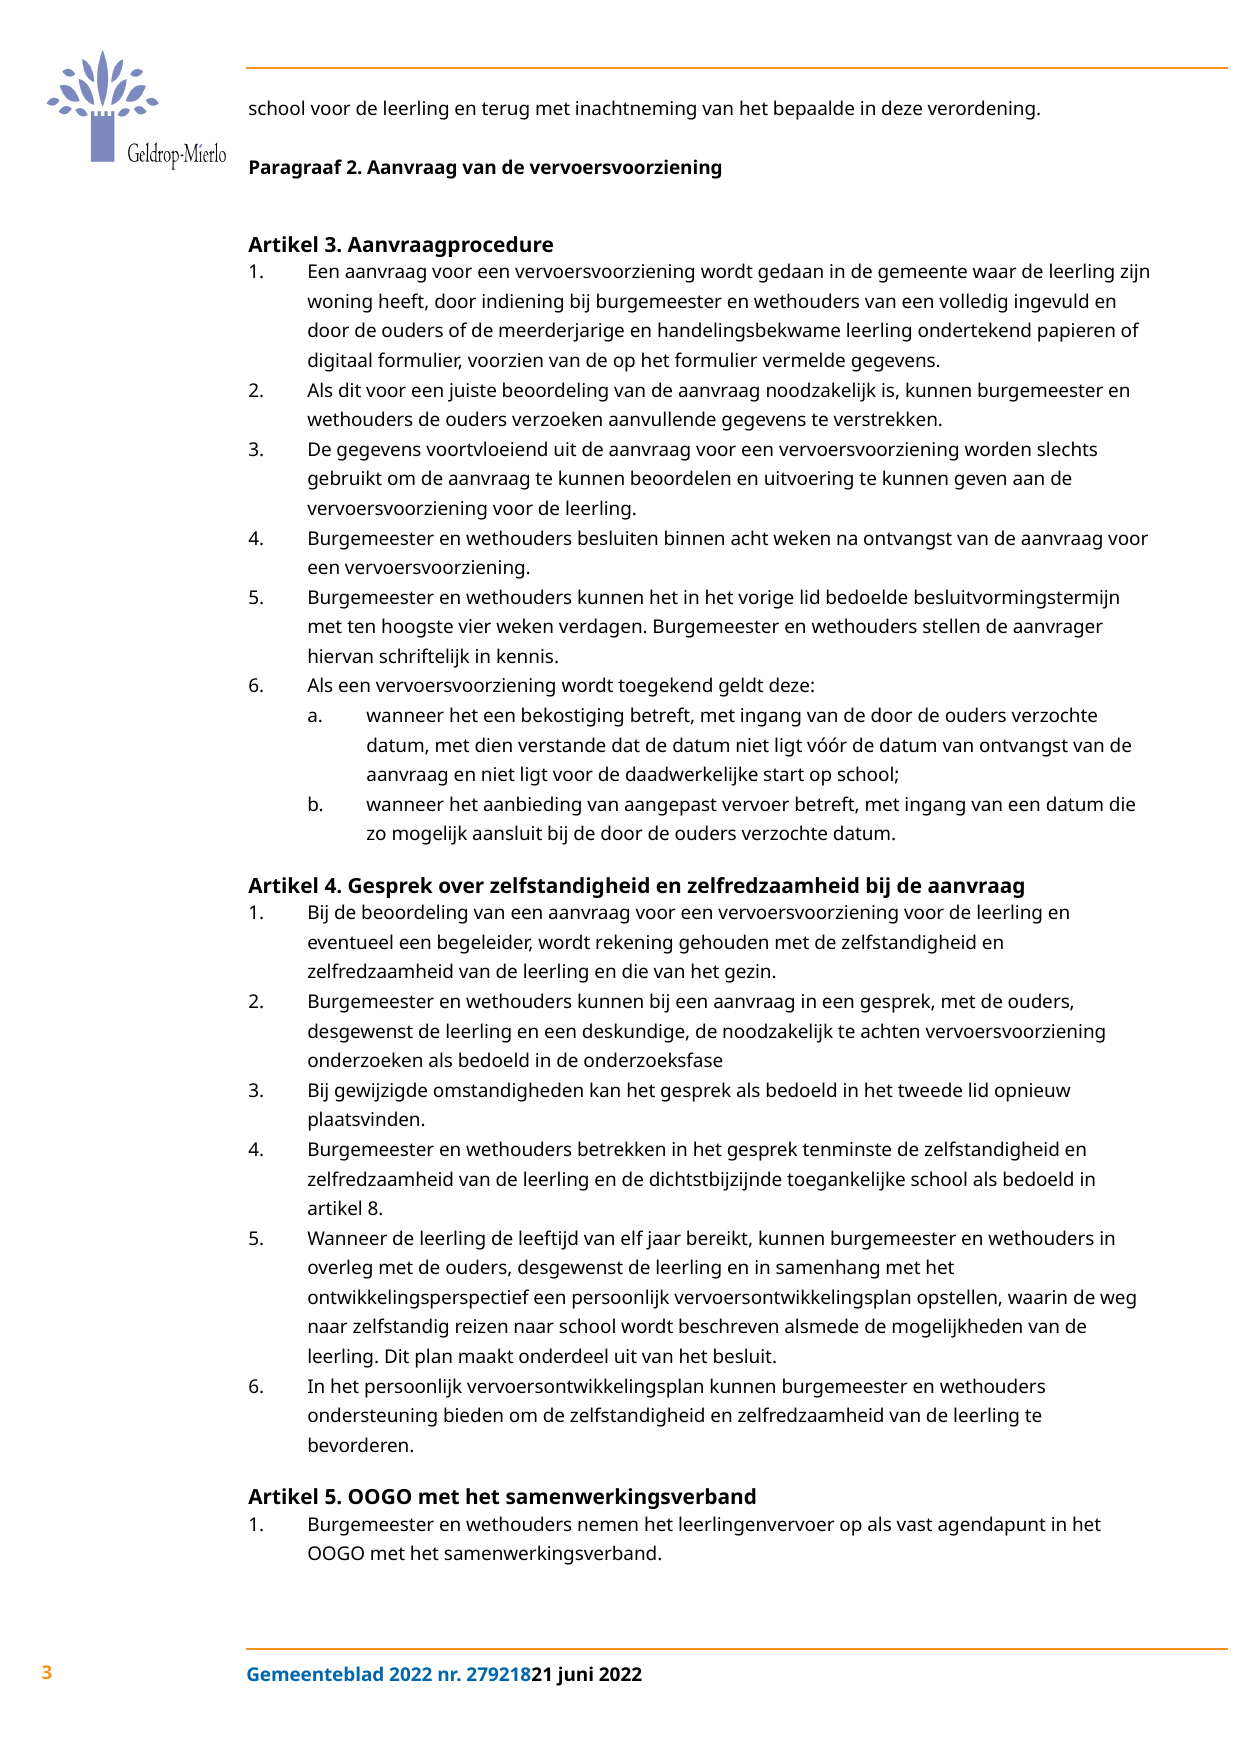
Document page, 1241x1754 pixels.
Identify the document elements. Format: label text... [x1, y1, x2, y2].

text Artikel 4. Gesprek over zelfstandigheid en zelfredzaamheid bij de aanvraag [248, 871, 1152, 899]
list wanneer het een bekostiging betreft, met ingang van de door de ouders verzochte datum, met dien verstande dat de datum niet ligt vóór de datum van ontvangst van de aanvraag en niet ligt voor de daadwerkelijke start op school; [307, 702, 1152, 787]
list Als een vervoersvoorziening wordt toegekend geldt deze: [248, 673, 1152, 698]
list Burgemeester en wethouders nemen het leerlingenvervoer op als vast agendapunt in het OOGO met het samenwerkingsverband. [248, 1511, 1152, 1566]
list Wanneer de leerling de leeftijd van elf jaar bereikt, kunnen burgemeester en wethouders in overleg met de ouders, desgewenst de leerling en in samenhang met het ontwikkelingsperspectief een persoonlijk vervoersontwikkelingsplan opstellen, waarin de weg naar zelfstandig reizen naar school wordt beschreven alsmede de mogelijkheden van de leerling. Dit plan maakt onderdeel uit van het besluit. [248, 1225, 1152, 1369]
list De gegevens voortvloeiend uit de aanvraag voor een vervoersvoorziening worden slechts gebruikt om de aanvraag te kunnen beoordelen en uitvoering te kunnen geven aan de vervoersvoorziening voor de leerling. [248, 436, 1152, 521]
list In het persoonlijk vervoersontwikkelingsplan kunnen burgemeester en wethouders ondersteuning bieden om de zelfstandigheid en zelfredzaamheid van de leerling te bevorderen. [248, 1373, 1152, 1458]
list Burgemeester en wethouders betrekken in het gesprek tenminste de zelfstandigheid en zelfredzaamheid van de leerling en de dichtstbijzijnde toegankelijke school als bedoeld in artikel 8. [248, 1136, 1152, 1221]
text Paragraaf 2. Aanvraag van de vervoersvoorziening [248, 154, 1152, 180]
list Burgemeester en wethouders kunnen bij een aanvraag in een gesprek, met de ouders, desgewenst de leerling en een deskundige, de noodzakelijk te achten vervoersvoorziening onderzoeken als bedoeld in de onderzoeksfase [248, 988, 1152, 1073]
list wanneer het aanbieding van aangepast vervoer betreft, met ingang van een datum die zo mogelijk aansluit bij de door de ouders verzochte datum. [307, 791, 1152, 846]
text school voor de leerling en terug met inachtneming van het bepaalde in deze verordening. [248, 95, 1152, 121]
text Artikel 3. Aanvraagprocedure [248, 230, 1152, 258]
list Burgemeester en wethouders kunnen het in het vorige lid bedoelde besluitvormingstermijn met ten hoogste vier weken verdagen. Burgemeester en wethouders stellen de aanvrager hiervan schriftelijk in kennis. [248, 584, 1152, 669]
list Bij gewijzigde omstandigheden kan het gesprek als bedoeld in het tweede lid opnieuw plaatsvinden. [248, 1077, 1152, 1132]
text Artikel 5. OOGO met het samenwerkingsverband [248, 1482, 1152, 1511]
picture [41, 47, 231, 172]
list Bij de beoordeling van een aanvraag voor een vervoersvoorziening voor de leerling en eventueel een begeleider, wordt rekening gehouden met de zelfstandigheid en zelfredzaamheid van de leerling en die van het gezin. [248, 899, 1152, 984]
list Een aanvraag voor een vervoersvoorziening wordt gedaan in de gemeente waar de leerling zijn woning heeft, door indiening bij burgemeester en wethouders van een volledig ingevuld en door de ouders of de meerderjarige en handelingsbekwame leerling ondertekend papieren of digitaal formulier, voorzien van de op het formulier vermelde gegevens. [248, 258, 1152, 373]
list Als dit voor een juiste beoordeling van de aanvraag noodzakelijk is, kunnen burgemeester en wethouders de ouders verzoeken aanvullende gegevens te verstrekken. [248, 377, 1152, 432]
list Burgemeester en wethouders besluiten binnen acht weken na ontvangst van de aanvraag voor een vervoersvoorziening. [248, 525, 1152, 580]
